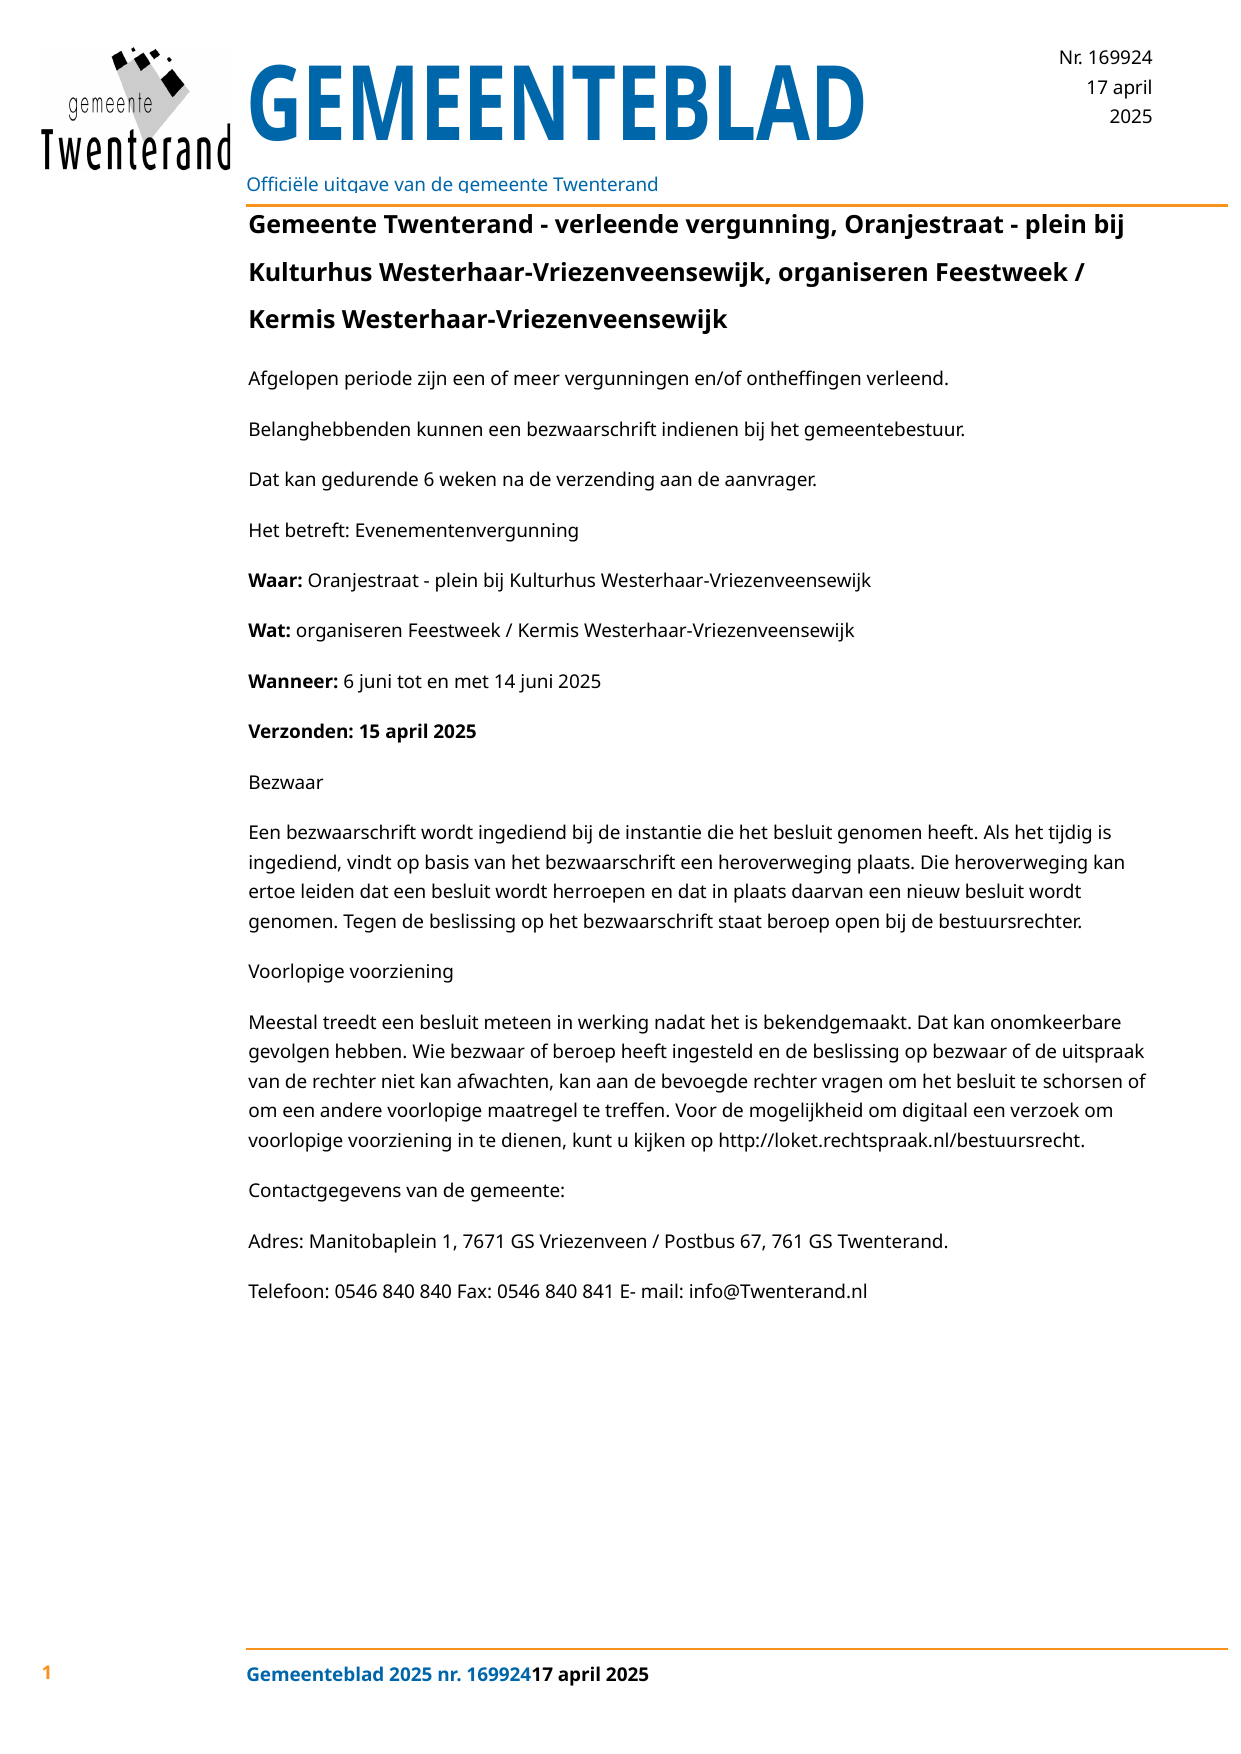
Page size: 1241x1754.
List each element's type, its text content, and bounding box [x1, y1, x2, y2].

text Gemeente Twenterand - verleende vergunning, Oranjestraat - plein bij Kulturhus Westerhaar-Vriezenveensewijk, organiseren Feestweek / Kermis Westerhaar-Vriezenveensewijk [248, 207, 1152, 336]
text Het betreft: Evenementenvergunning [248, 517, 1152, 542]
text Meestal treedt een besluit meteen in werking nadat het is bekendgemaakt. Dat kan onomkeerbare gevolgen hebben. Wie bezwaar of beroep heeft ingesteld en de beslissing op bezwaar of de uitspraak van de rechter niet kan afwachten, kan aan de bevoegde rechter vragen om het besluit te schorsen of om een andere voorlopige maatregel te treffen. Voor de mogelijkheid om digitaal een verzoek om voorlopige voorziening in te dienen, kunt u kijken op http://loket.rechtspraak.nl/bestuursrecht. [248, 1009, 1152, 1153]
text Wanneer: 6 juni tot en met 14 juni 2025 [248, 668, 1152, 694]
text Afgelopen periode zijn een of meer vergunningen en/of ontheffingen verleend. [248, 366, 1152, 391]
text Wat: organiseren Feestweek / Kermis Westerhaar-Vriezenveensewijk [248, 618, 1152, 643]
text Belanghebbenden kunnen een bezwaarschrift indienen bij het gemeentebestuur. [248, 416, 1152, 442]
text Contactgegevens van de gemeente: [248, 1178, 1152, 1203]
text Verzonden: 15 april 2025 [248, 718, 1152, 744]
text Dat kan gedurende 6 weken na de verzending aan de aanvrager. [248, 466, 1152, 492]
picture [41, 47, 231, 172]
text Een bezwaarschrift wordt ingediend bij de instantie die het besluit genomen heeft. Als het tijdig is ingediend, vindt op basis van het bezwaarschrift een heroverweging plaats. Die heroverweging kan ertoe leiden dat een besluit wordt herroepen en dat in plaats daarvan een nieuw besluit wordt genomen. Tegen de beslissing op het bezwaarschrift staat beroep open bij de bestuursrechter. [248, 819, 1152, 934]
text Bezwaar [248, 769, 1152, 794]
text Adres: Manitobaplein 1, 7671 GS Vriezenveen / Postbus 67, 761 GS Twenterand. [248, 1228, 1152, 1254]
text Telefoon: 0546 840 840 Fax: 0546 840 841 E- mail: info@Twenterand.nl [248, 1278, 1152, 1304]
text Waar: Oranjestraat - plein bij Kulturhus Westerhaar-Vriezenveensewijk [248, 567, 1152, 593]
text Voorlopige voorziening [248, 958, 1152, 984]
